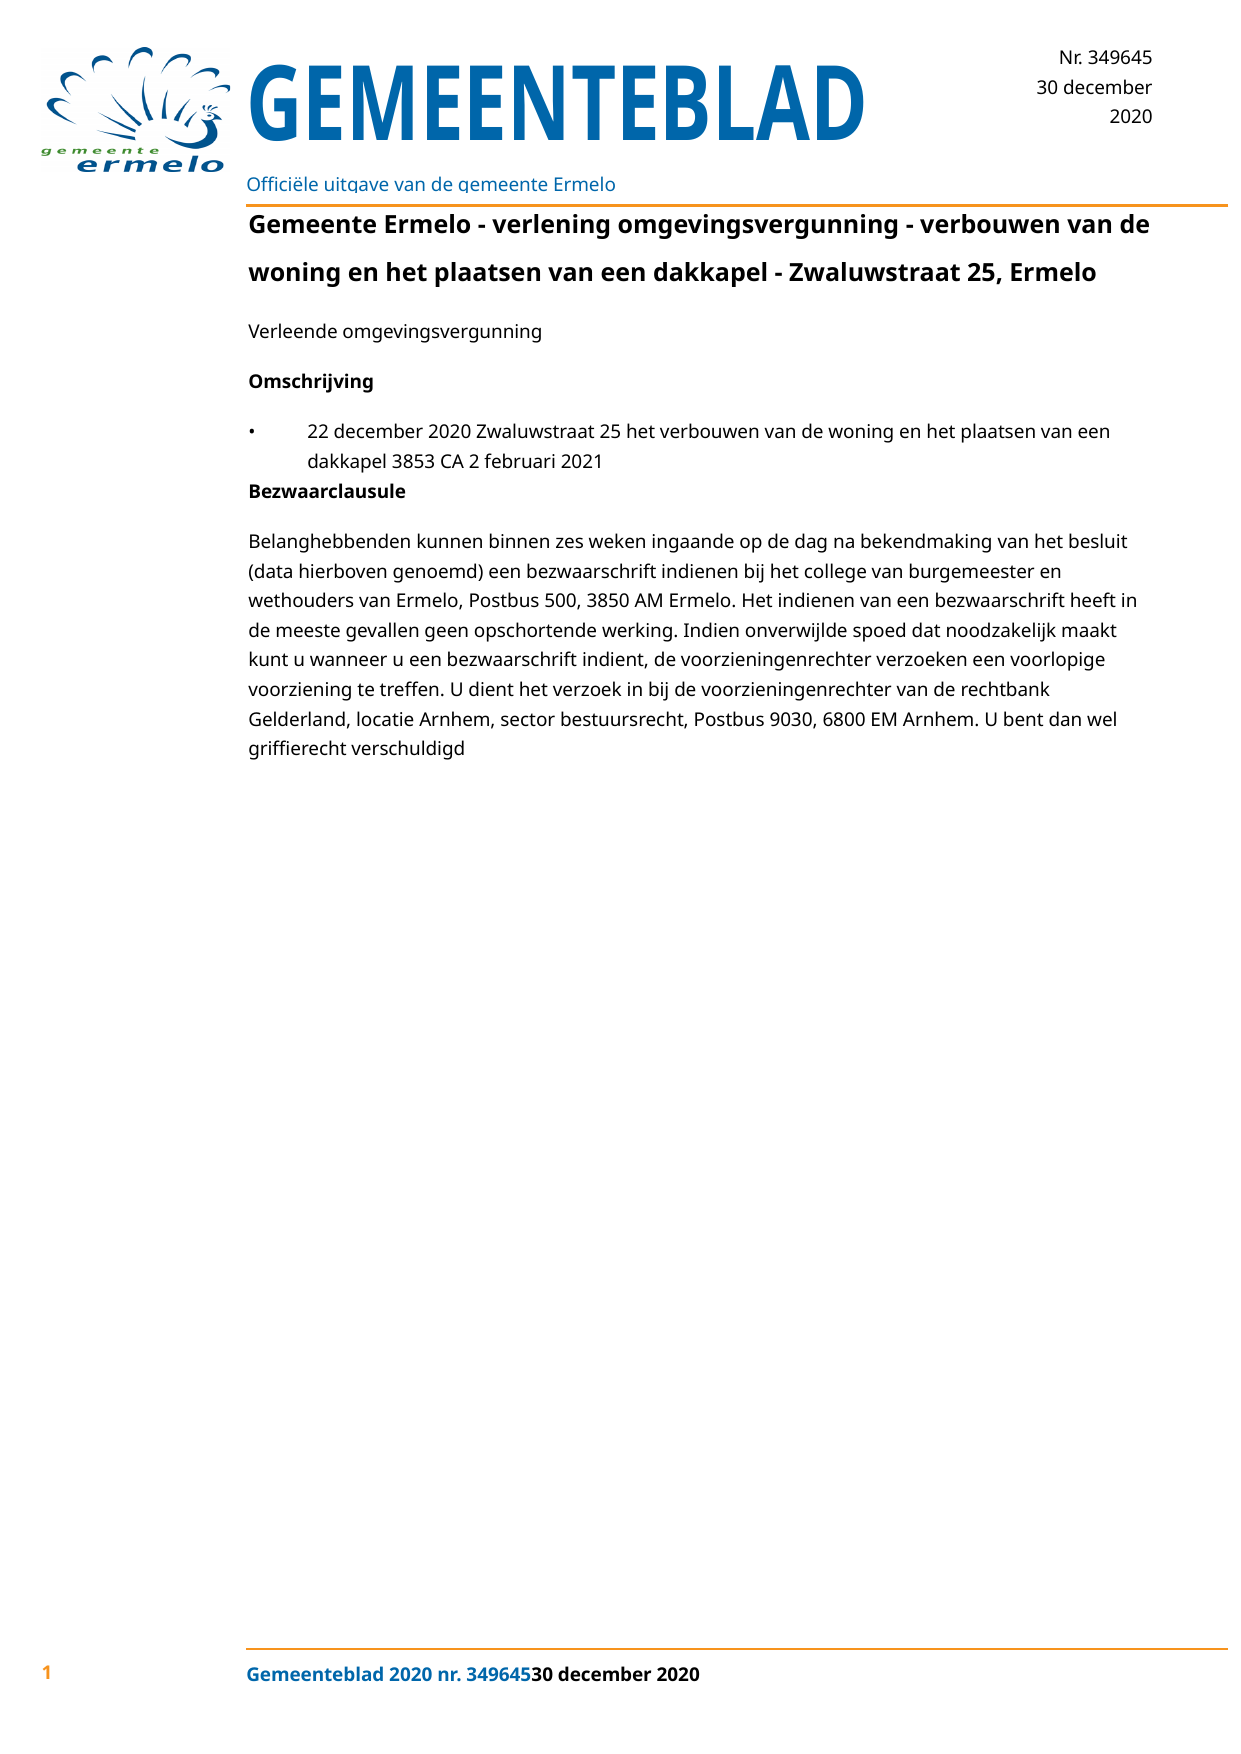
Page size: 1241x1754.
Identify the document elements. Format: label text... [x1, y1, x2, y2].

list 22 december 2020 Zwaluwstraat 25 het verbouwen van de woning en het plaatsen van een dakkapel 3853 CA 2 februari 2021 [248, 419, 1152, 474]
text Bezwaarclausule [248, 478, 1152, 504]
text Omschrijving [248, 368, 1152, 394]
picture [41, 47, 231, 172]
text Verleende omgevingsvergunning [248, 318, 1152, 344]
text Gemeente Ermelo - verlening omgevingsvergunning - verbouwen van de woning en het plaatsen van een dakkapel - Zwaluwstraat 25, Ermelo [248, 207, 1152, 288]
text Belanghebbenden kunnen binnen zes weken ingaande op de dag na bekendmaking van het besluit (data hierboven genoemd) een bezwaarschrift indienen bij het college van burgemeester en wethouders van Ermelo, Postbus 500, 3850 AM Ermelo. Het indienen van een bezwaarschrift heeft in de meeste gevallen geen opschortende werking. Indien onverwijlde spoed dat noodzakelijk maakt kunt u wanneer u een bezwaarschrift indient, de voorzieningenrechter verzoeken een voorlopige voorziening te treffen. U dient het verzoek in bij de voorzieningenrechter van de rechtbank Gelderland, locatie Arnhem, sector bestuursrecht, Postbus 9030, 6800 EM Arnhem. U bent dan wel griffierecht verschuldigd [248, 528, 1152, 761]
